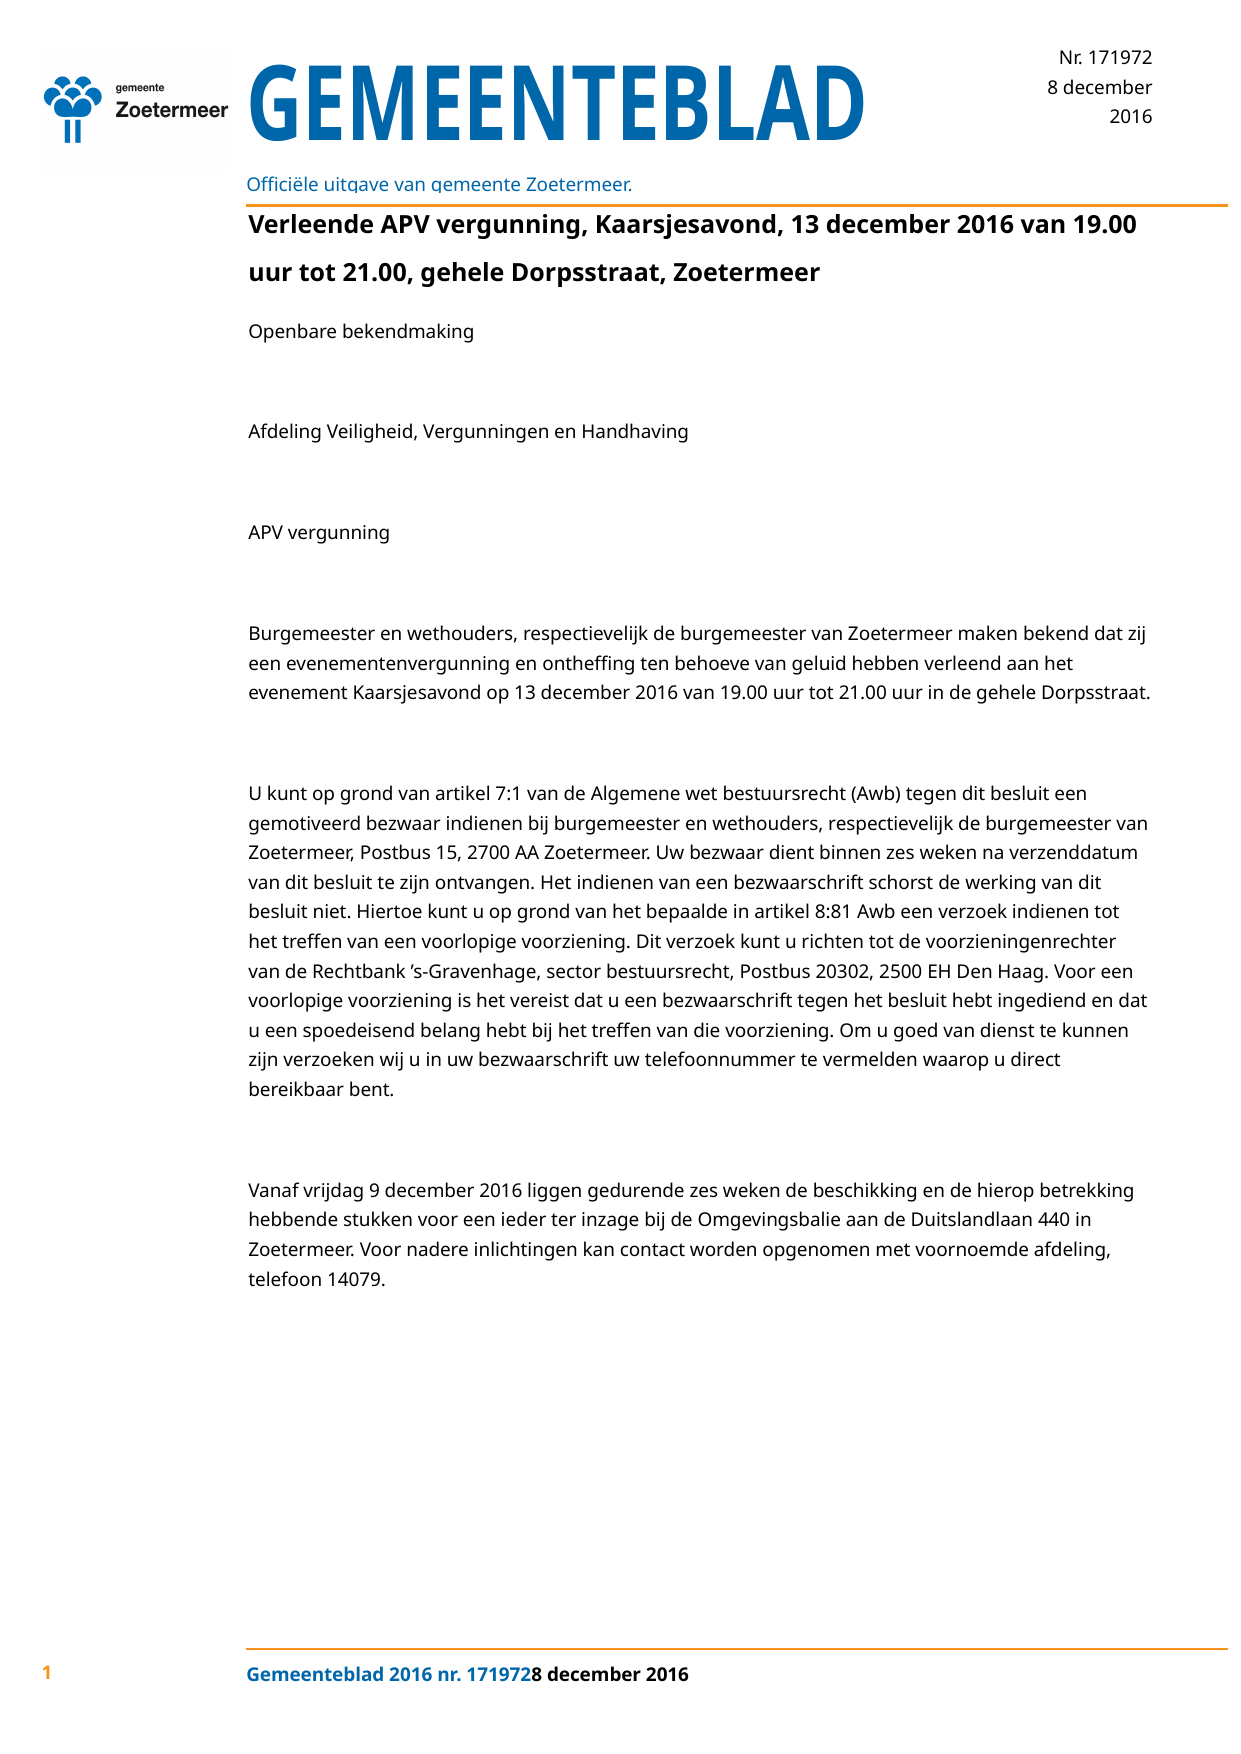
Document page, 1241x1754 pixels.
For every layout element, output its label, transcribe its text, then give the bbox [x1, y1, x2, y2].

text Verleende APV vergunning, Kaarsjesavond, 13 december 2016 van 19.00 uur tot 21.00, gehele Dorpsstraat, Zoetermeer [248, 207, 1152, 288]
text Afdeling Veiligheid, Vergunningen en Handhaving [248, 419, 1152, 444]
text Openbare bekendmaking [248, 318, 1152, 344]
text APV vergunning [248, 519, 1152, 545]
text Burgemeester en wethouders, respectievelijk de burgemeester van Zoetermeer maken bekend dat zij een evenementenvergunning en ontheffing ten behoeve van geluid hebben verleend aan het evenement Kaarsjesavond op 13 december 2016 van 19.00 uur tot 21.00 uur in de gehele Dorpsstraat. [248, 620, 1152, 705]
text Vanaf vrijdag 9 december 2016 liggen gedurende zes weken de beschikking en de hierop betrekking hebbende stukken voor een ieder ter inzage bij de Omgevingsbalie aan de Duitslandlaan 440 in Zoetermeer. Voor nadere inlichtingen kan contact worden opgenomen met voornoemde afdeling, telefoon 14079. [248, 1177, 1152, 1292]
picture [41, 47, 231, 172]
text U kunt op grond van artikel 7:1 van de Algemene wet bestuursrecht (Awb) tegen dit besluit een gemotiveerd bezwaar indienen bij burgemeester en wethouders, respectievelijk de burgemeester van Zoetermeer, Postbus 15, 2700 AA Zoetermeer. Uw bezwaar dient binnen zes weken na verzenddatum van dit besluit te zijn ontvangen. Het indienen van een bezwaarschrift schorst de werking van dit besluit niet. Hiertoe kunt u op grond van het bepaalde in artikel 8:81 Awb een verzoek indienen tot het treffen van een voorlopige voorziening. Dit verzoek kunt u richten tot de voorzieningenrechter van de Rechtbank ’s-Gravenhage, sector bestuursrecht, Postbus 20302, 2500 EH Den Haag. Voor een voorlopige voorziening is het vereist dat u een bezwaarschrift tegen het besluit hebt ingediend en dat u een spoedeisend belang hebt bij het treffen van die voorziening. Om u goed van dienst te kunnen zijn verzoeken wij u in uw bezwaarschrift uw telefoonnummer te vermelden waarop u direct bereikbaar bent. [248, 780, 1152, 1102]
